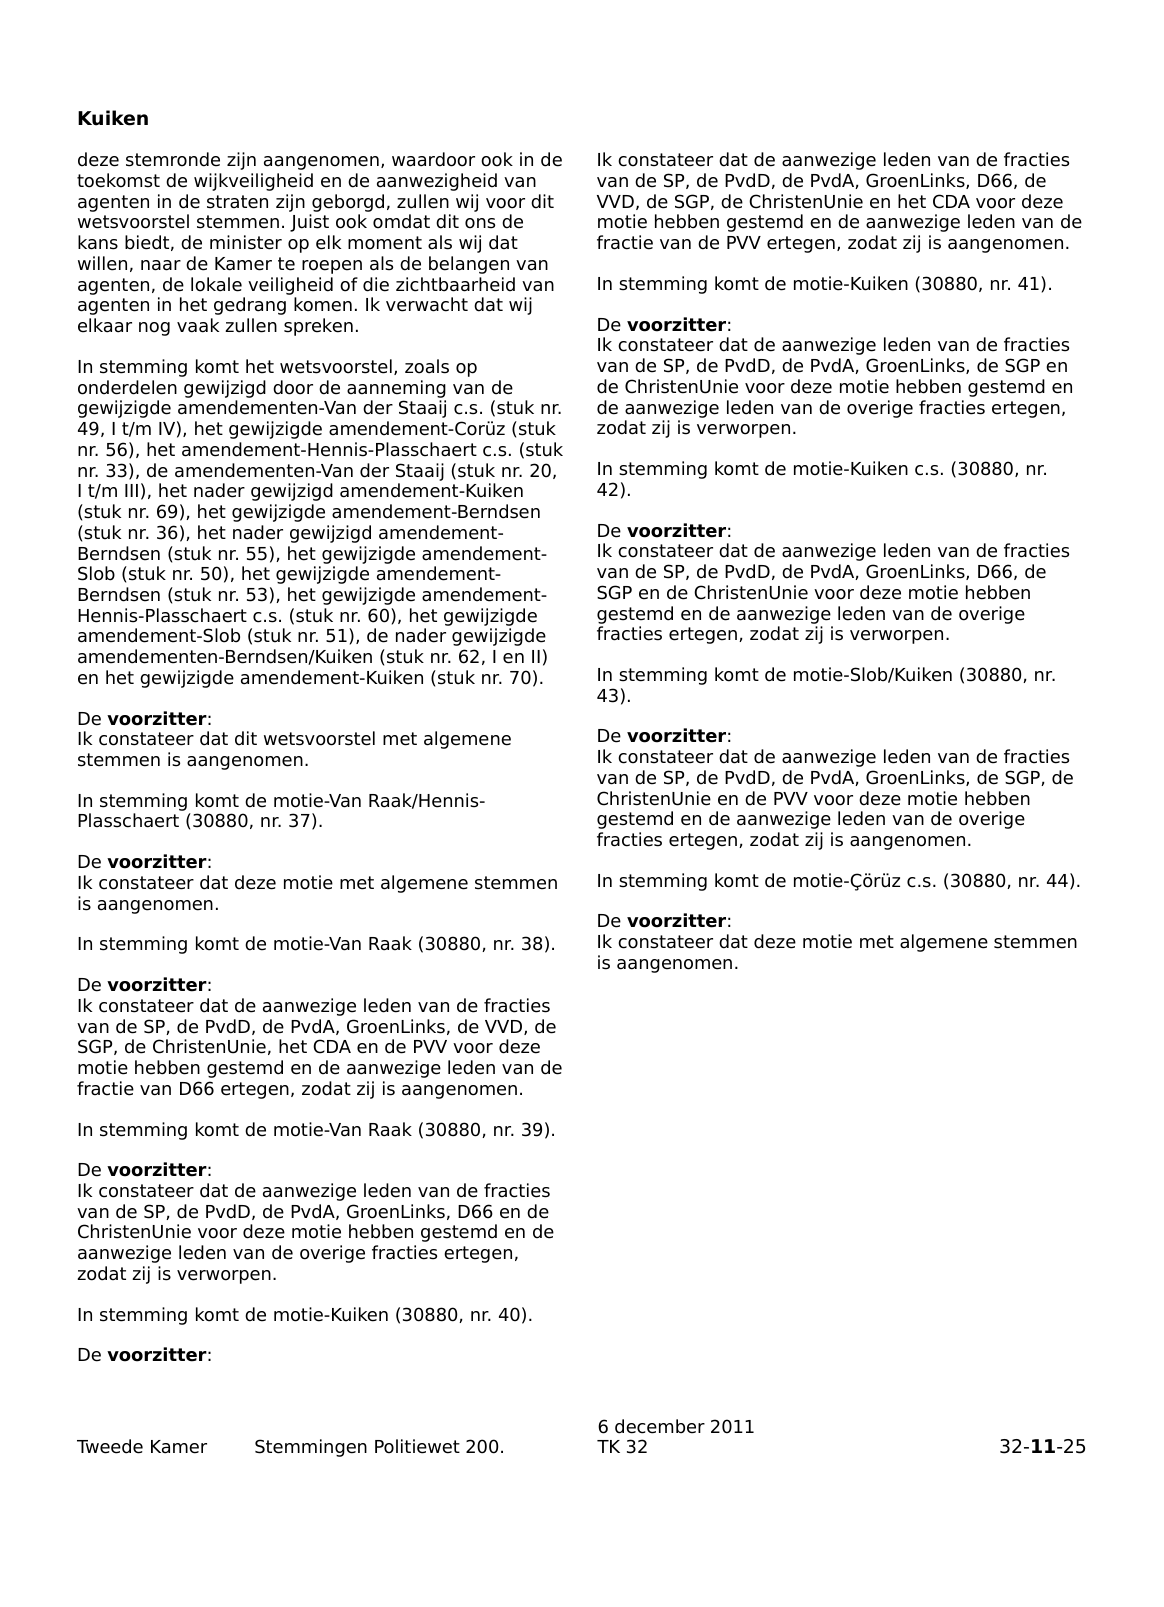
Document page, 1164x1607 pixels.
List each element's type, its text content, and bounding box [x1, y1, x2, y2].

text Ik constateer dat de aanwezige leden van de fracties van de SP, de PvdD, de PvdA, GroenLinks, D66 en de ChristenUnie voor deze motie hebben gestemd en de aanwezige leden van de overige fracties ertegen, zodat zij is verworpen. [77, 1181, 567, 1284]
text De voorzitter: [77, 1345, 567, 1366]
text De voorzitter: [77, 708, 567, 729]
text Ik constateer dat de aanwezige leden van de fracties van de SP, de PvdD, de PvdA, GroenLinks, de SGP, de ChristenUnie en de PVV voor deze motie hebben gestemd en de aanwezige leden van de overige fracties ertegen, zodat zij is aangenomen. [596, 747, 1087, 851]
text In stemming komt de motie-Kuiken (30880, nr. 40). [77, 1304, 567, 1325]
text Ik constateer dat de aanwezige leden van de fracties van de SP, de PvdD, de PvdA, GroenLinks, D66, de VVD, de SGP, de ChristenUnie en het CDA voor deze motie hebben gestemd en de aanwezige leden van de fractie van de PVV ertegen, zodat zij is aangenomen. [596, 150, 1087, 254]
text Ik constateer dat de aanwezige leden van de fracties van de SP, de PvdD, de PvdA, GroenLinks, de VVD, de SGP, de ChristenUnie, het CDA en de PVV voor deze motie hebben gestemd en de aanwezige leden van de fractie van D66 ertegen, zodat zij is aangenomen. [77, 996, 567, 1099]
text De voorzitter: [596, 314, 1087, 335]
text Ik constateer dat deze motie met algemene stemmen is aangenomen. [596, 932, 1087, 973]
text In stemming komt de motie-Van Raak (30880, nr. 38). [77, 934, 567, 955]
text In stemming komt de motie-Slob/Kuiken (30880, nr. 43). [596, 665, 1087, 706]
text Ik constateer dat deze motie met algemene stemmen is aangenomen. [77, 873, 567, 914]
text In stemming komt de motie-Van Raak (30880, nr. 39). [77, 1119, 567, 1140]
text De voorzitter: [77, 975, 567, 996]
text In stemming komt de motie-Çörüz c.s. (30880, nr. 44). [596, 871, 1087, 891]
text In stemming komt de motie-Van Raak/Hennis-Plasschaert (30880, nr. 37). [77, 791, 567, 832]
text In stemming komt de motie-Kuiken (30880, nr. 41). [596, 274, 1087, 294]
text In stemming komt de motie-Kuiken c.s. (30880, nr. 42). [596, 459, 1087, 500]
text Ik constateer dat dit wetsvoorstel met algemene stemmen is aangenomen. [77, 729, 567, 771]
text De voorzitter: [596, 726, 1087, 747]
text De voorzitter: [596, 911, 1087, 932]
text Ik constateer dat de aanwezige leden van de fracties van de SP, de PvdD, de PvdA, GroenLinks, D66, de SGP en de ChristenUnie voor deze motie hebben gestemd en de aanwezige leden van de overige fracties ertegen, zodat zij is verworpen. [596, 541, 1087, 645]
text De voorzitter: [77, 1160, 567, 1181]
text In stemming komt het wetsvoorstel, zoals op onderdelen gewijzigd door de aanneming van de gewijzigde amendementen-Van der Staaij c.s. (stuk nr. 49, I t/m IV), het gewijzigde amendement-Corüz (stuk nr. 56), het amendement-Hennis-Plasschaert c.s. (stuk nr. 33), de amendementen-Van der Staaij (stuk nr. 20, I t/m III), het nader gewijzigd amendement-Kuiken (stuk nr. 69), het gewijzigde amendement-Berndsen (stuk nr. 36), het nader gewijzigd amendement-Berndsen (stuk nr. 55), het gewijzigde amendement-Slob (stuk nr. 50), het gewijzigde amendement-Berndsen (stuk nr. 53), het gewijzigde amendement-Hennis-Plasschaert c.s. (stuk nr. 60), het gewijzigde amendement-Slob (stuk nr. 51), de nader gewijzigde amendementen-Berndsen/Kuiken (stuk nr. 62, I en II) en het gewijzigde amendement-Kuiken (stuk nr. 70). [77, 357, 567, 688]
text Ik constateer dat de aanwezige leden van de fracties van de SP, de PvdD, de PvdA, GroenLinks, de SGP en de ChristenUnie voor deze motie hebben gestemd en de aanwezige leden van de overige fracties ertegen, zodat zij is verworpen. [596, 335, 1087, 439]
text deze stemronde zijn aangenomen, waardoor ook in de toekomst de wijkveiligheid en de aanwezigheid van agenten in de straten zijn geborgd, zullen wij voor dit wetsvoorstel stemmen. Juist ook omdat dit ons de kans biedt, de minister op elk moment als wij dat willen, naar de Kamer te roepen als de belangen van agenten, de lokale veiligheid of die zichtbaarheid van agenten in het gedrang komen. Ik verwacht dat wij elkaar nog vaak zullen spreken. [77, 150, 567, 337]
text De voorzitter: [77, 852, 567, 873]
text De voorzitter: [596, 520, 1087, 541]
